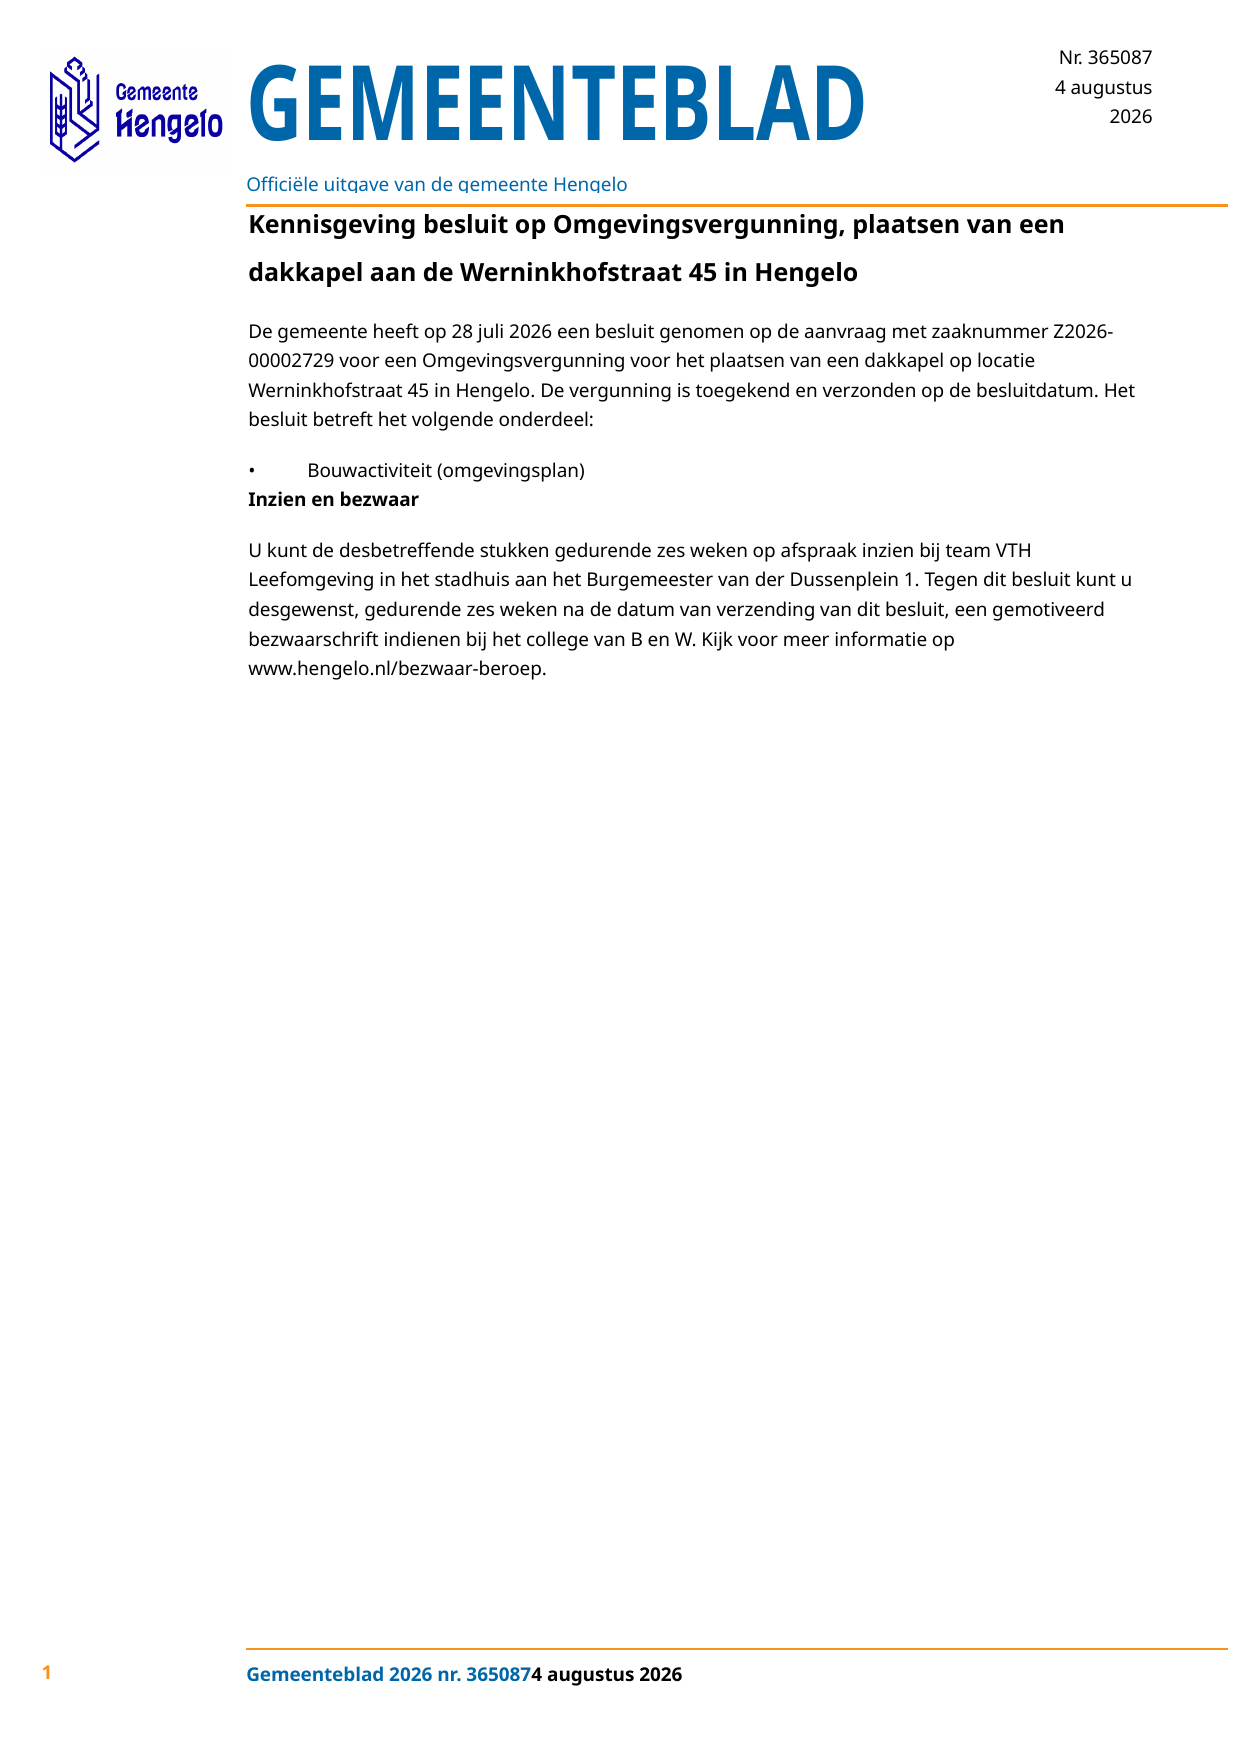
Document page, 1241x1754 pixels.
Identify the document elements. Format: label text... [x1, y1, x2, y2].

picture [41, 47, 231, 172]
text U kunt de desbetreffende stukken gedurende zes weken op afspraak inzien bij team VTH Leefomgeving in het stadhuis aan het Burgemeester van der Dussenplein 1. Tegen dit besluit kunt u desgewenst, gedurende zes weken na de datum van verzending van dit besluit, een gemotiveerd bezwaarschrift indienen bij het college van B en W. Kijk voor meer informatie op www.hengelo.nl/bezwaar-beroep. [248, 537, 1152, 681]
text Inzien en bezwaar [248, 487, 1152, 512]
text Kennisgeving besluit op Omgevingsvergunning, plaatsen van een dakkapel aan de Werninkhofstraat 45 in Hengelo [248, 207, 1152, 288]
list Bouwactiviteit (omgevingsplan) [248, 457, 1152, 483]
text De gemeente heeft op 28 juli 2026 een besluit genomen op de aanvraag met zaaknummer Z2026-00002729 voor een Omgevingsvergunning voor het plaatsen van een dakkapel op locatie Werninkhofstraat 45 in Hengelo. De vergunning is toegekend en verzonden op de besluitdatum. Het besluit betreft het volgende onderdeel: [248, 318, 1152, 432]
